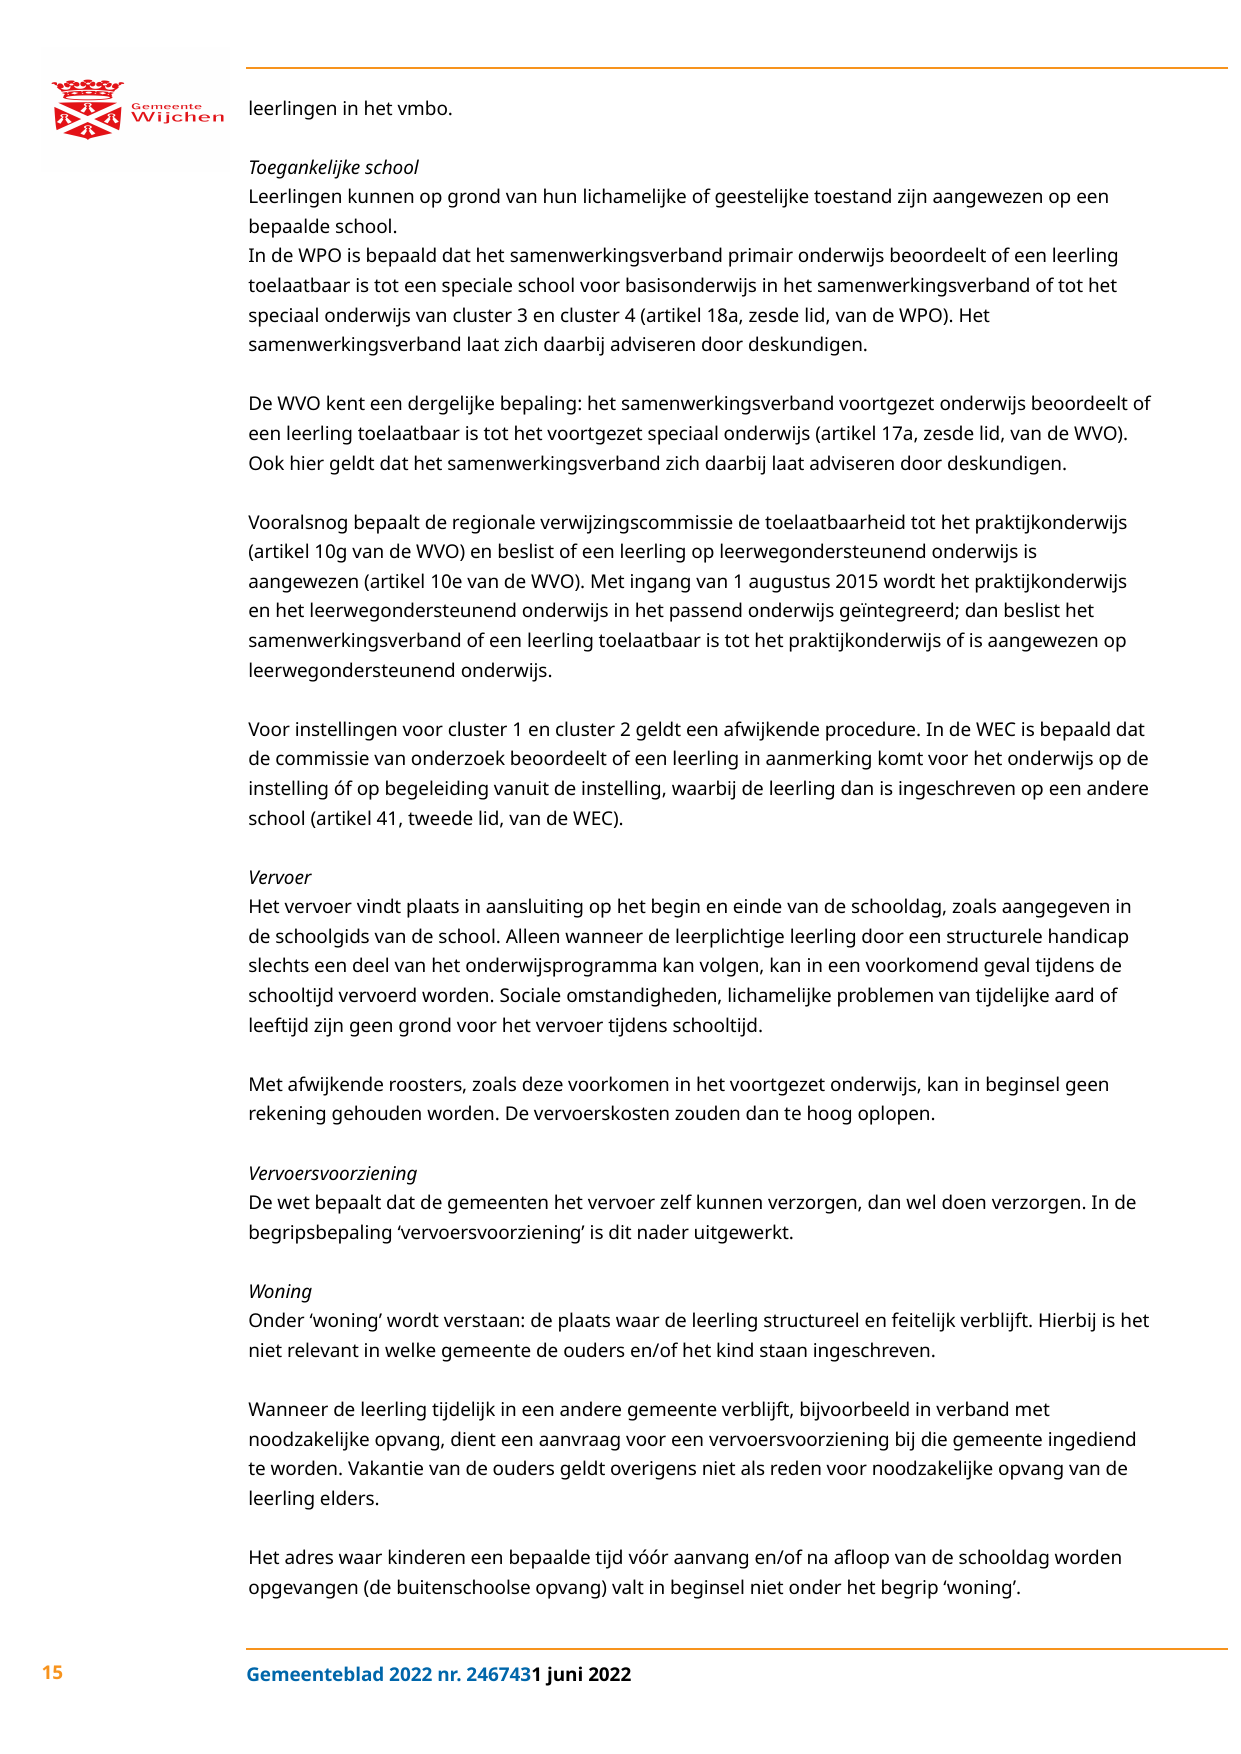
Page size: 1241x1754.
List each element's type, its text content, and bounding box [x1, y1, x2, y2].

text Voor instellingen voor cluster 1 en cluster 2 geldt een afwijkende procedure. In de WEC is bepaald dat de commissie van onderzoek beoordeelt of een leerling in aanmerking komt voor het onderwijs op de instelling óf op begeleiding vanuit de instelling, waarbij de leerling dan is ingeschreven op een andere school (artikel 41, tweede lid, van de WEC). [248, 716, 1152, 831]
text Vooralsnog bepaalt de regionale verwijzingscommissie de toelaatbaarheid tot het praktijkonderwijs (artikel 10g van de WVO) en beslist of een leerling op leerwegondersteunend onderwijs is aangewezen (artikel 10e van de WVO). Met ingang van 1 augustus 2015 wordt het praktijkonderwijs en het leerwegondersteunend onderwijs in het passend onderwijs geïntegreerd; dan beslist het samenwerkingsverband of een leerling toelaatbaar is tot het praktijkonderwijs of is aangewezen op leerwegondersteunend onderwijs. [248, 509, 1152, 683]
text Vervoer [248, 864, 1152, 890]
text Onder ‘woning’ wordt verstaan: de plaats waar de leerling structureel en feitelijk verblijft. Hierbij is het niet relevant in welke gemeente de ouders en/of het kind staan ingeschreven. [248, 1308, 1152, 1363]
text Het vervoer vindt plaats in aansluiting op het begin en einde van de schooldag, zoals aangegeven in de schoolgids van de school. Alleen wanneer de leerplichtige leerling door een structurele handicap slechts een deel van het onderwijsprogramma kan volgen, kan in een voorkomend geval tijdens de schooltijd vervoerd worden. Sociale omstandigheden, lichamelijke problemen van tijdelijke aard of leeftijd zijn geen grond voor het vervoer tijdens schooltijd. [248, 893, 1152, 1038]
text Vervoersvoorziening [248, 1160, 1152, 1186]
text De wet bepaalt dat de gemeenten het vervoer zelf kunnen verzorgen, dan wel doen verzorgen. In de begripsbepaling ‘vervoersvoorziening’ is dit nader uitgewerkt. [248, 1189, 1152, 1245]
text Het adres waar kinderen een bepaalde tijd vóór aanvang en/of na afloop van de schooldag worden opgevangen (de buitenschoolse opvang) valt in beginsel niet onder het begrip ‘woning’. [248, 1544, 1152, 1600]
text Toegankelijke school [248, 154, 1152, 180]
text De WVO kent een dergelijke bepaling: het samenwerkingsverband voortgezet onderwijs beoordeelt of een leerling toelaatbaar is tot het voortgezet speciaal onderwijs (artikel 17a, zesde lid, van de WVO). Ook hier geldt dat het samenwerkingsverband zich daarbij laat adviseren door deskundigen. [248, 391, 1152, 476]
text In de WPO is bepaald dat het samenwerkingsverband primair onderwijs beoordeelt of een leerling toelaatbaar is tot een speciale school voor basisonderwijs in het samenwerkingsverband of tot het speciaal onderwijs van cluster 3 en cluster 4 (artikel 18a, zesde lid, van de WPO). Het samenwerkingsverband laat zich daarbij adviseren door deskundigen. [248, 243, 1152, 357]
text Wanneer de leerling tijdelijk in een andere gemeente verblijft, bijvoorbeeld in verband met noodzakelijke opvang, dient een aanvraag voor een vervoersvoorziening bij die gemeente ingediend te worden. Vakantie van de ouders geldt overigens niet als reden voor noodzakelijke opvang van de leerling elders. [248, 1396, 1152, 1511]
text Woning [248, 1278, 1152, 1304]
picture [41, 47, 231, 172]
text leerlingen in het vmbo. [248, 95, 1152, 121]
text Leerlingen kunnen op grond van hun lichamelijke of geestelijke toestand zijn aangewezen op een bepaalde school. [248, 183, 1152, 239]
text Met afwijkende roosters, zoals deze voorkomen in het voortgezet onderwijs, kan in beginsel geen rekening gehouden worden. De vervoerskosten zouden dan te hoog oplopen. [248, 1071, 1152, 1126]
